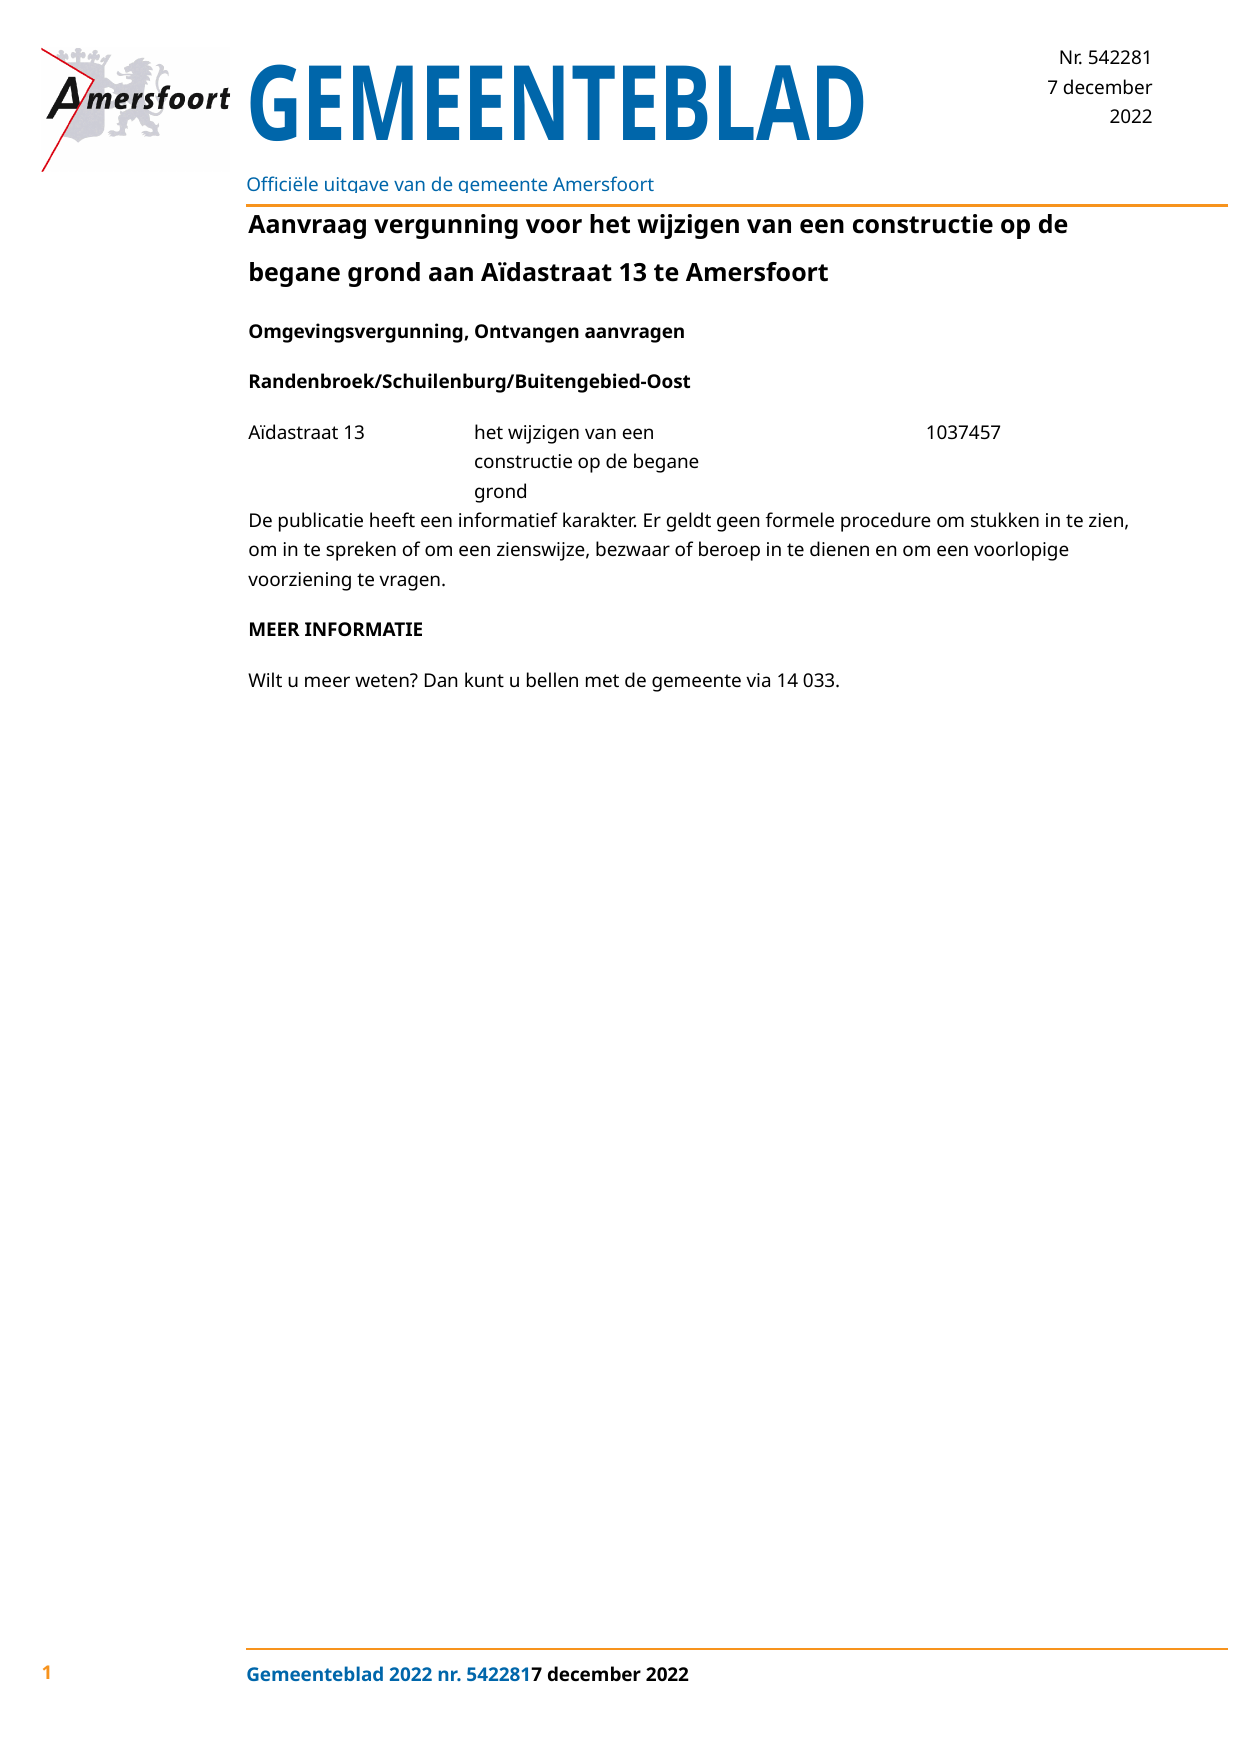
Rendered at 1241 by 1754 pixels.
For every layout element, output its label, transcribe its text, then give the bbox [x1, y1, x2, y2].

table_header het wijzigen van een constructie op de begane grond [474, 419, 700, 504]
table_header 1037457 [926, 419, 1152, 504]
text Aanvraag vergunning voor het wijzigen van een constructie op de begane grond aan Aïdastraat 13 te Amersfoort [248, 207, 1152, 288]
table_header Aïdastraat 13 [248, 419, 474, 504]
text MEER INFORMATIE [248, 617, 1152, 642]
table_header [700, 419, 926, 504]
text De publicatie heeft een informatief karakter. Er geldt geen formele procedure om stukken in te zien, om in te spreken of om een zienswijze, bezwaar of beroep in te dienen en om een voorlopige voorziening te vragen. [248, 507, 1152, 592]
text Wilt u meer weten? Dan kunt u bellen met de gemeente via 14 033. [248, 667, 1152, 693]
picture [41, 47, 231, 172]
text Randenbroek/Schuilenburg/Buitengebied-Oost [248, 368, 1152, 394]
text Omgevingsvergunning, Ontvangen aanvragen [248, 318, 1152, 344]
